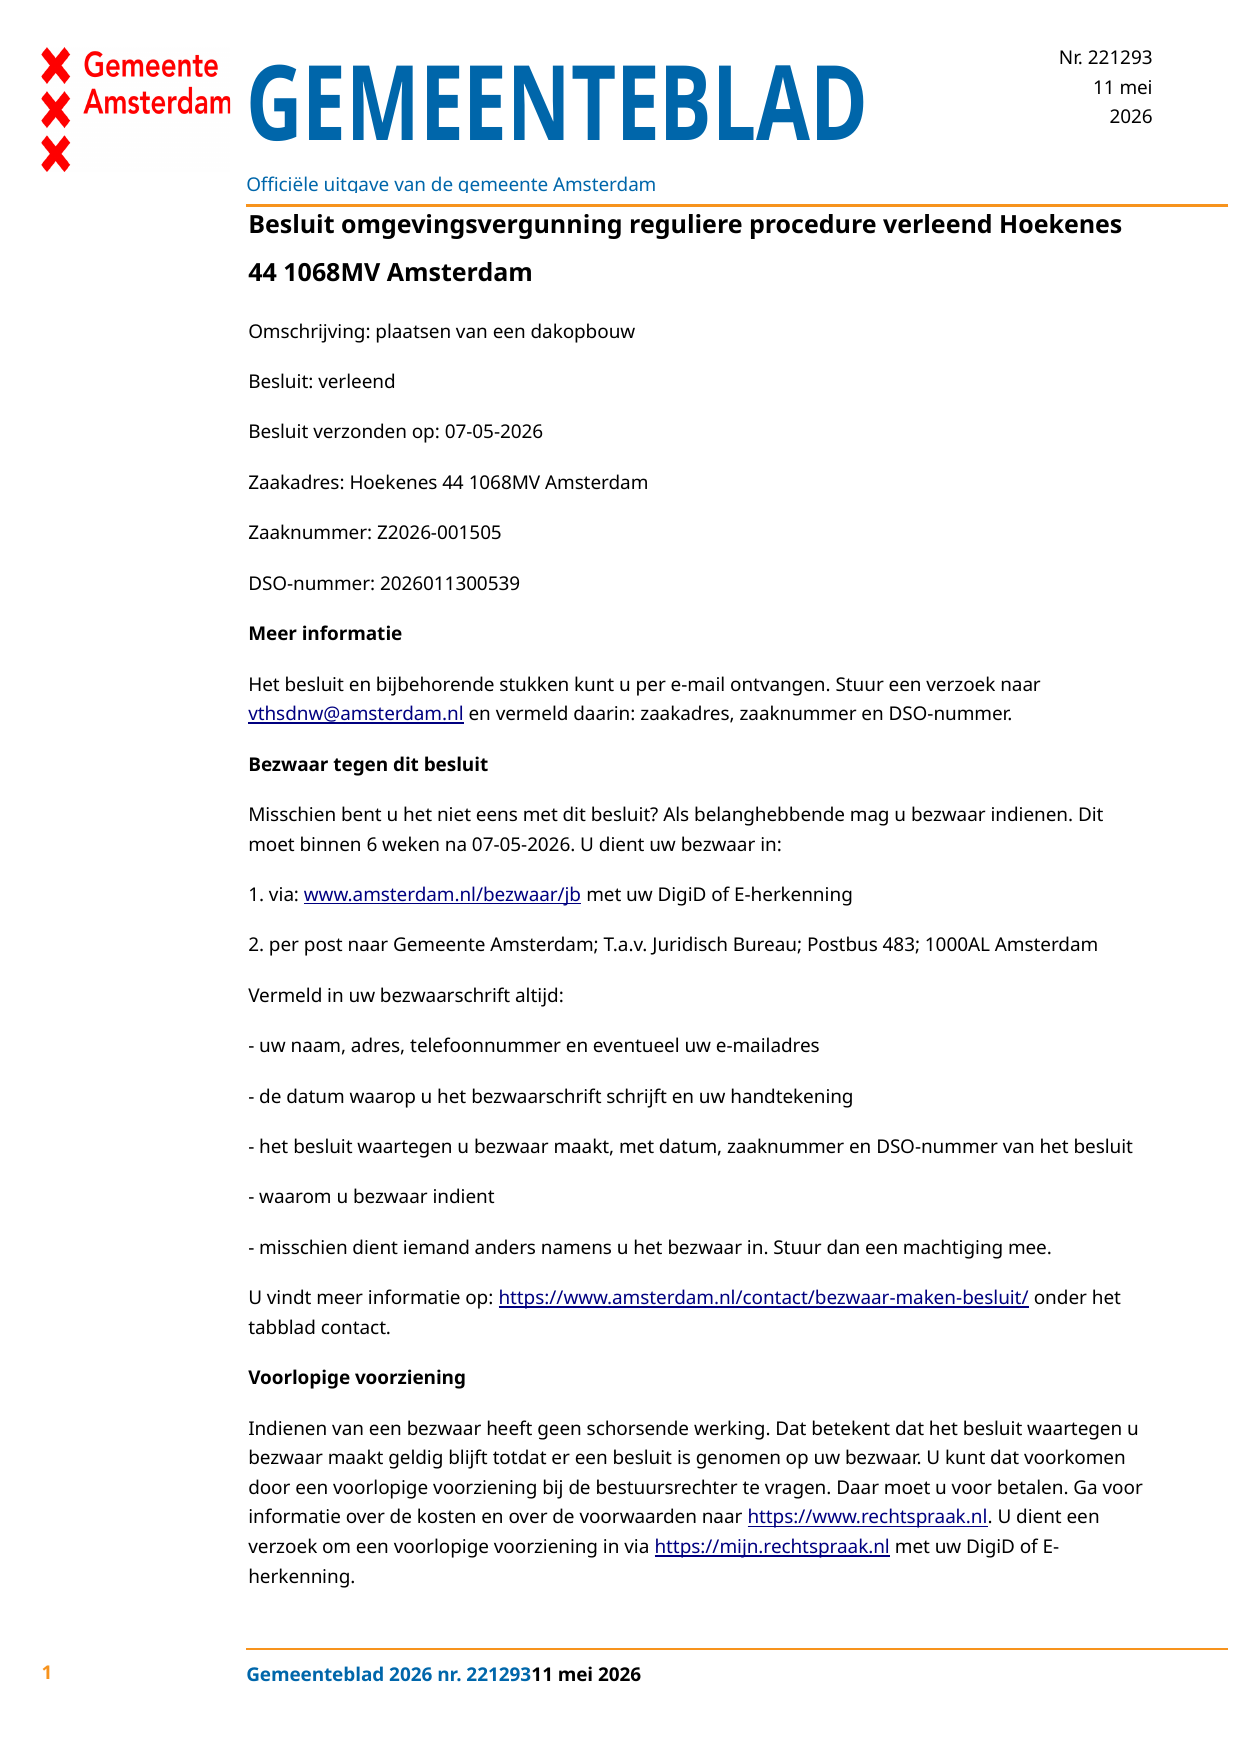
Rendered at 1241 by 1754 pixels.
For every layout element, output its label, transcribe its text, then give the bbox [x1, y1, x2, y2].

text Besluit verzonden op: 07-05-2026 [248, 419, 1152, 444]
text - uw naam, adres, telefoonnummer en eventueel uw e-mailadres [248, 1032, 1152, 1058]
text - waarom u bezwaar indient [248, 1184, 1152, 1209]
text - de datum waarop u het bezwaarschrift schrijft en uw handtekening [248, 1083, 1152, 1109]
picture [41, 47, 231, 172]
text - het besluit waartegen u bezwaar maakt, met datum, zaaknummer en DSO-nummer van het besluit [248, 1133, 1152, 1159]
text Vermeld in uw bezwaarschrift altijd: [248, 982, 1152, 1008]
text Besluit omgevingsvergunning reguliere procedure verleend Hoekenes 44 1068MV Amsterdam [248, 207, 1152, 288]
text 1. via: www.amsterdam.nl/bezwaar/jb met uw DigiD of E-herkenning [248, 881, 1152, 907]
text Misschien bent u het niet eens met dit besluit? Als belanghebbende mag u bezwaar indienen. Dit moet binnen 6 weken na 07-05-2026. U dient uw bezwaar in: [248, 801, 1152, 857]
text Het besluit en bijbehorende stukken kunt u per e-mail ontvangen. Stuur een verzoek naar vthsdnw@amsterdam.nl en vermeld daarin: zaakadres, zaaknummer en DSO-nummer. [248, 671, 1152, 726]
text Zaaknummer: Z2026-001505 [248, 519, 1152, 545]
text Omschrijving: plaatsen van een dakopbouw [248, 318, 1152, 344]
text Zaakadres: Hoekenes 44 1068MV Amsterdam [248, 469, 1152, 495]
text U vindt meer informatie op: https://www.amsterdam.nl/contact/bezwaar-maken-besluit/ onder het tabblad contact. [248, 1284, 1152, 1340]
text DSO-nummer: 2026011300539 [248, 570, 1152, 596]
text Bezwaar tegen dit besluit [248, 751, 1152, 777]
text Meer informatie [248, 620, 1152, 646]
text Voorlopige voorziening [248, 1364, 1152, 1390]
text 2. per post naar Gemeente Amsterdam; T.a.v. Juridisch Bureau; Postbus 483; 1000AL Amsterdam [248, 932, 1152, 957]
text Indienen van een bezwaar heeft geen schorsende werking. Dat betekent dat het besluit waartegen u bezwaar maakt geldig blijft totdat er een besluit is genomen op uw bezwaar. U kunt dat voorkomen door een voorlopige voorziening bij de bestuursrechter te vragen. Daar moet u voor betalen. Ga voor informatie over de kosten en over de voorwaarden naar https://www.rechtspraak.nl. U dient een verzoek om een voorlopige voorziening in via https://mijn.rechtspraak.nl met uw DigiD of E-herkenning. [248, 1415, 1152, 1589]
text - misschien dient iemand anders namens u het bezwaar in. Stuur dan een machtiging mee. [248, 1234, 1152, 1260]
text Besluit: verleend [248, 368, 1152, 394]
